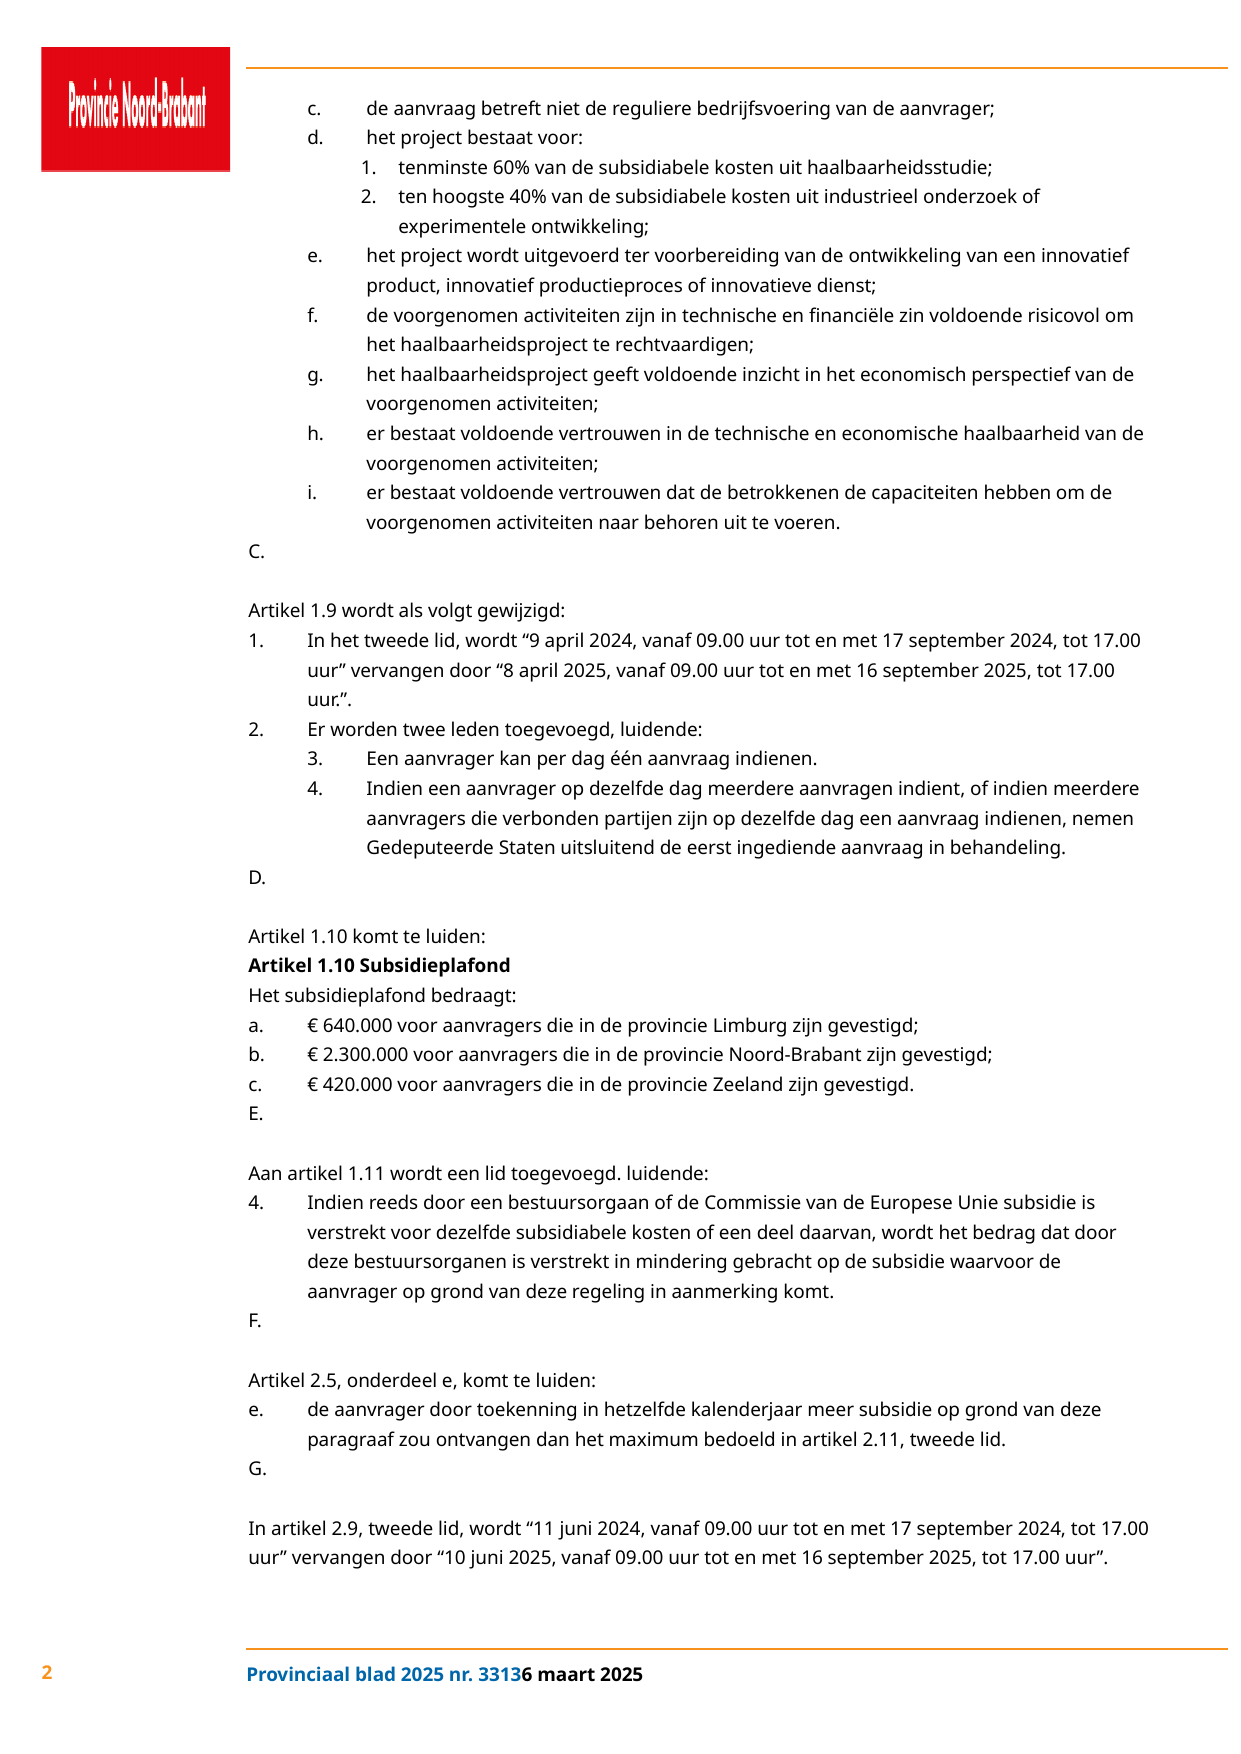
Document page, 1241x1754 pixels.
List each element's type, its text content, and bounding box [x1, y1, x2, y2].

list tenminste 60% van de subsidiabele kosten uit haalbaarheidsstudie; [361, 154, 1152, 180]
list Een aanvrager kan per dag één aanvraag indienen. [307, 746, 1152, 771]
list er bestaat voldoende vertrouwen dat de betrokkenen de capaciteiten hebben om de voorgenomen activiteiten naar behoren uit te voeren. [307, 479, 1152, 535]
list de voorgenomen activiteiten zijn in technische en financiële zin voldoende risicovol om het haalbaarheidsproject te rechtvaardigen; [307, 302, 1152, 357]
list € 420.000 voor aanvragers die in de provincie Zeeland zijn gevestigd. [248, 1071, 1152, 1097]
list € 2.300.000 voor aanvragers die in de provincie Noord-Brabant zijn gevestigd; [248, 1041, 1152, 1067]
text G. [248, 1456, 1152, 1481]
text Aan artikel 1.11 wordt een lid toegevoegd. luidende: [248, 1160, 1152, 1186]
text D. [248, 864, 1152, 890]
list Er worden twee leden toegevoegd, luidende: [248, 716, 1152, 742]
list € 640.000 voor aanvragers die in de provincie Limburg zijn gevestigd; [248, 1012, 1152, 1038]
list Indien een aanvrager op dezelfde dag meerdere aanvragen indient, of indien meerdere aanvragers die verbonden partijen zijn op dezelfde dag een aanvraag indienen, nemen Gedeputeerde Staten uitsluitend de eerst ingediende aanvraag in behandeling. [307, 775, 1152, 860]
text F. [248, 1308, 1152, 1333]
list de aanvraag betreft niet de reguliere bedrijfsvoering van de aanvrager; [307, 95, 1152, 121]
list In het tweede lid, wordt “9 april 2024, vanaf 09.00 uur tot en met 17 september 2024, tot 17.00 uur” vervangen door “8 april 2025, vanaf 09.00 uur tot en met 16 september 2025, tot 17.00 uur.”. [248, 627, 1152, 712]
text E. [248, 1101, 1152, 1126]
text Artikel 1.9 wordt als volgt gewijzigd: [248, 598, 1152, 623]
list het project wordt uitgevoerd ter voorbereiding van de ontwikkeling van een innovatief product, innovatief productieproces of innovatieve dienst; [307, 243, 1152, 298]
list Indien reeds door een bestuursorgaan of de Commissie van de Europese Unie subsidie is verstrekt voor dezelfde subsidiabele kosten of een deel daarvan, wordt het bedrag dat door deze bestuursorganen is verstrekt in mindering gebracht op de subsidie waarvoor de aanvrager op grond van deze regeling in aanmerking komt. [248, 1189, 1152, 1304]
text In artikel 2.9, tweede lid, wordt “11 juni 2024, vanaf 09.00 uur tot en met 17 september 2024, tot 17.00 uur” vervangen door “10 juni 2025, vanaf 09.00 uur tot en met 16 september 2025, tot 17.00 uur”. [248, 1515, 1152, 1570]
list het project bestaat voor: [307, 124, 1152, 150]
text Het subsidieplafond bedraagt: [248, 982, 1152, 1008]
text Artikel 1.10 Subsidieplafond [248, 953, 1152, 978]
list het haalbaarheidsproject geeft voldoende inzicht in het economisch perspectief van de voorgenomen activiteiten; [307, 361, 1152, 416]
picture [41, 47, 231, 172]
text Artikel 2.5, onderdeel e, komt te luiden: [248, 1367, 1152, 1393]
text C. [248, 538, 1152, 564]
list er bestaat voldoende vertrouwen in de technische en economische haalbaarheid van de voorgenomen activiteiten; [307, 420, 1152, 476]
text Artikel 1.10 komt te luiden: [248, 923, 1152, 949]
list ten hoogste 40% van de subsidiabele kosten uit industrieel onderzoek of experimentele ontwikkeling; [361, 183, 1152, 239]
list de aanvrager door toekenning in hetzelfde kalenderjaar meer subsidie op grond van deze paragraaf zou ontvangen dan het maximum bedoeld in artikel 2.11, tweede lid. [248, 1396, 1152, 1452]
